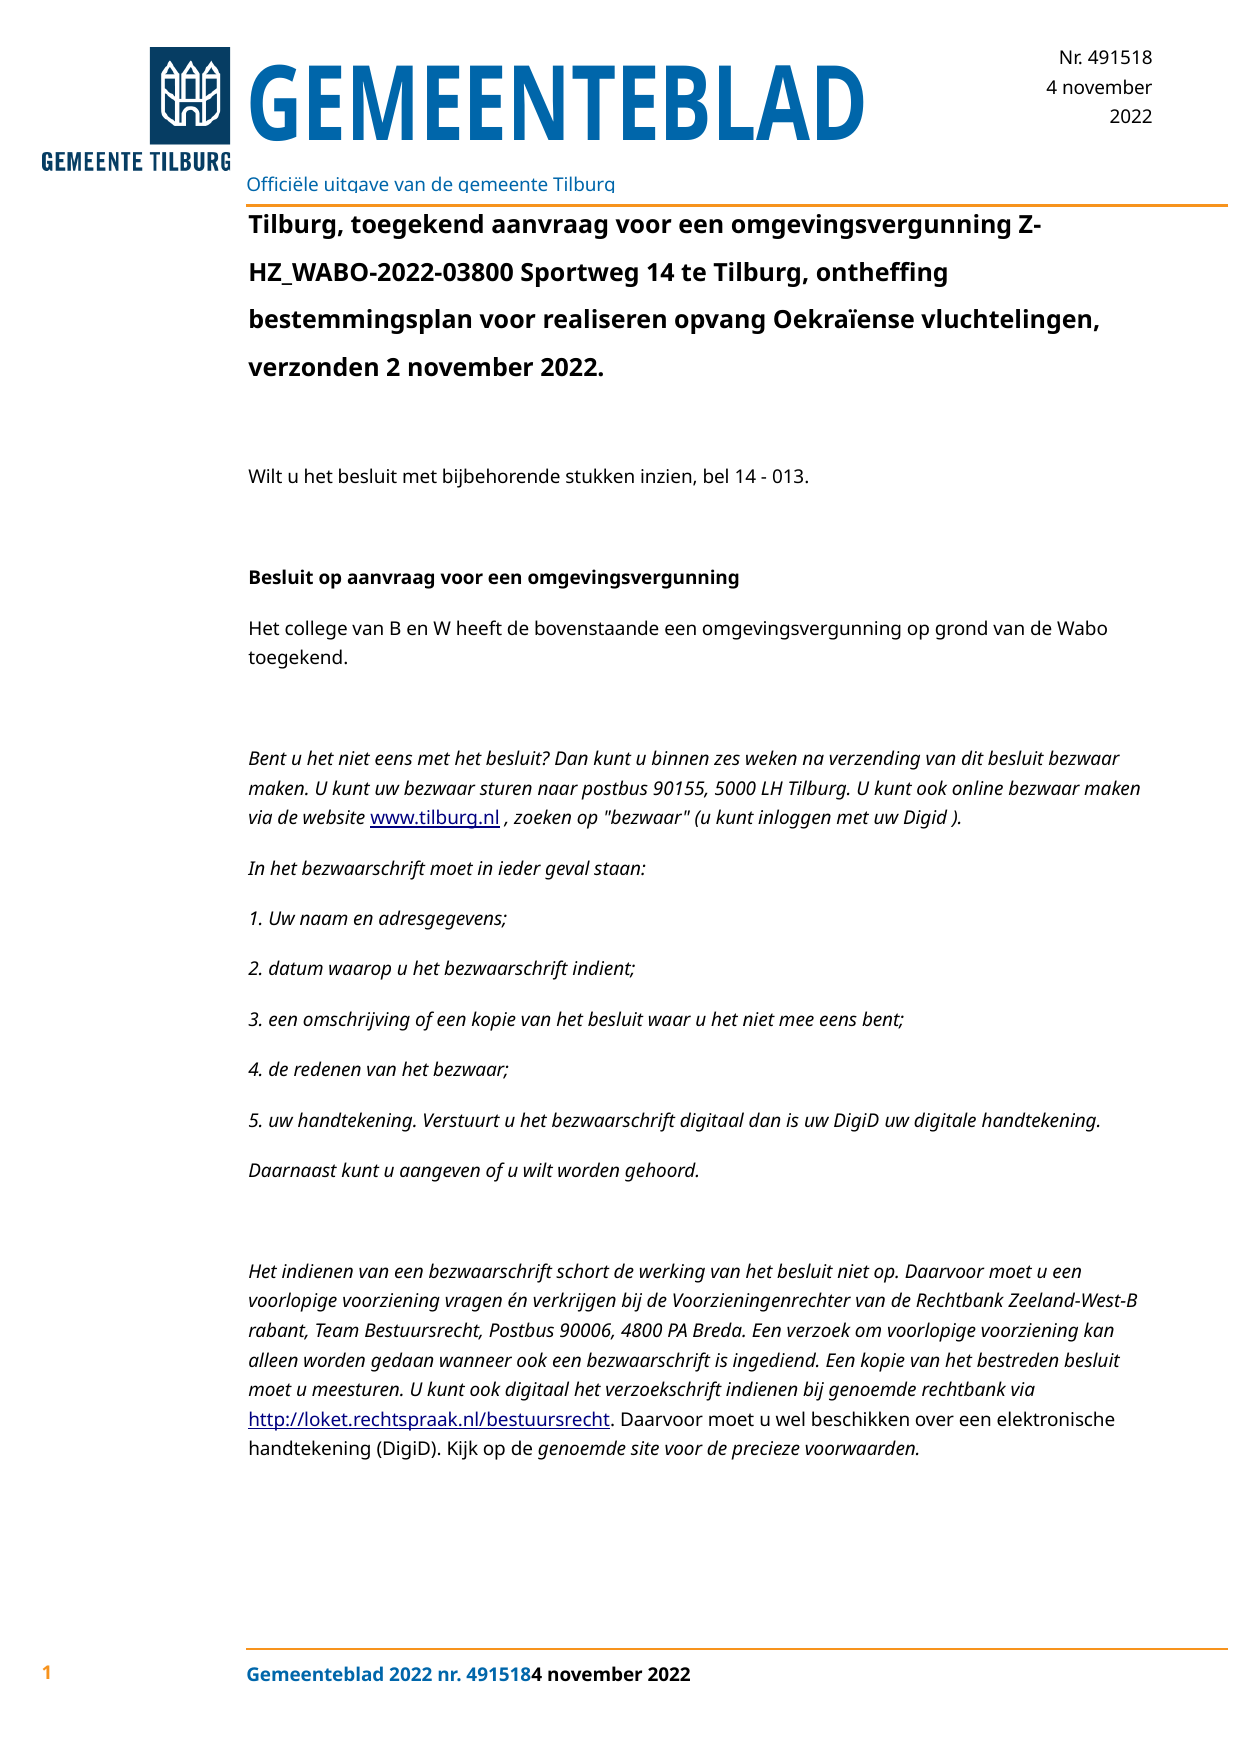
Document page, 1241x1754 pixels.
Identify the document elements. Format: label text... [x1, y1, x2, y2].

text 1. Uw naam en adresgegevens; [248, 905, 1152, 931]
text Besluit op aanvraag voor een omgevingsvergunning [248, 564, 1152, 590]
text 4. de redenen van het bezwaar; [248, 1056, 1152, 1082]
picture [41, 47, 231, 172]
text 2. datum waarop u het bezwaarschrift indient; [248, 956, 1152, 981]
text 3. een omschrijving of een kopie van het besluit waar u het niet mee eens bent; [248, 1006, 1152, 1032]
text In het bezwaarschrift moet in ieder geval staan: [248, 855, 1152, 881]
text Bent u het niet eens met het besluit? Dan kunt u binnen zes weken na verzending van dit besluit bezwaar maken. U kunt uw bezwaar sturen naar postbus 90155, 5000 LH Tilburg. U kunt ook online bezwaar maken via de website www.tilburg.nl , zoeken op "bezwaar" (u kunt inloggen met uw Digid ). [248, 745, 1152, 830]
text Het college van B en W heeft de bovenstaande een omgevingsvergunning op grond van de Wabo toegekend. [248, 615, 1152, 670]
text Wilt u het besluit met bijbehorende stukken inzien, bel 14 - 013. [248, 463, 1152, 489]
text Daarnaast kunt u aangeven of u wilt worden gehoord. [248, 1157, 1152, 1183]
text Het indienen van een bezwaarschrift schort de werking van het besluit niet op. Daarvoor moet u een voorlopige voorziening vragen én verkrijgen bij de Voorzieningenrechter van de Rechtbank Zeeland-West-B rabant, Team Bestuursrecht, Postbus 90006, 4800 PA Breda. Een verzoek om voorlopige voorziening kan alleen worden gedaan wanneer ook een bezwaarschrift is ingediend. Een kopie van het bestreden besluit moet u meesturen. U kunt ook digitaal het verzoekschrift indienen bij genoemde rechtbank via http://loket.rechtspraak.nl/bestuursrecht. Daarvoor moet u wel beschikken over een elektronische handtekening (DigiD). Kijk op de genoemde site voor de precieze voorwaarden. [248, 1258, 1152, 1461]
text 5. uw handtekening. Verstuurt u het bezwaarschrift digitaal dan is uw DigiD uw digitale handtekening. [248, 1107, 1152, 1133]
text Tilburg, toegekend aanvraag voor een omgevingsvergunning Z-HZ_WABO-2022-03800 Sportweg 14 te Tilburg, ontheffing bestemmingsplan voor realiseren opvang Oekraïense vluchtelingen, verzonden 2 november 2022. [248, 207, 1152, 384]
